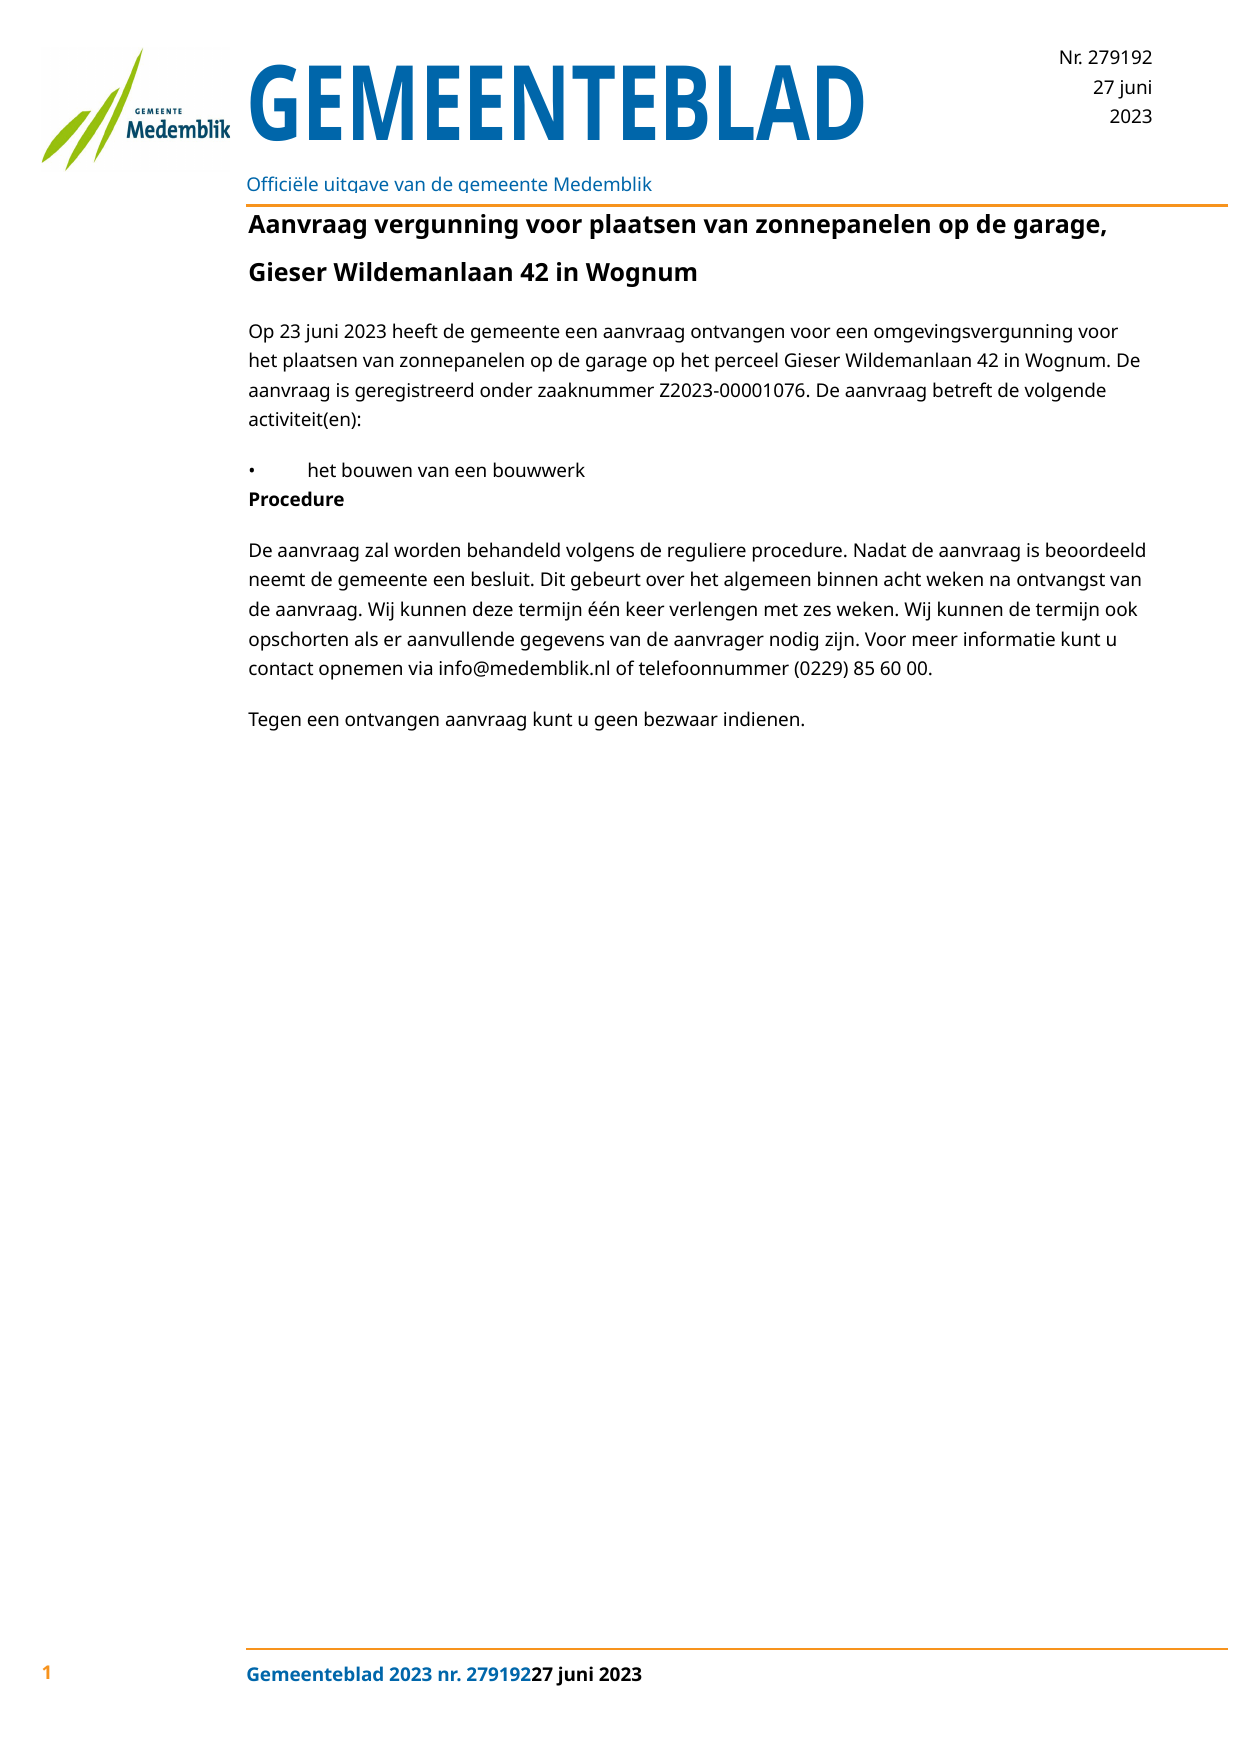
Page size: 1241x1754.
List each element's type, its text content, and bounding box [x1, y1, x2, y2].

text Op 23 juni 2023 heeft de gemeente een aanvraag ontvangen voor een omgevingsvergunning voor het plaatsen van zonnepanelen op de garage op het perceel Gieser Wildemanlaan 42 in Wognum. De aanvraag is geregistreerd onder zaaknummer Z2023-00001076. De aanvraag betreft de volgende activiteit(en): [248, 318, 1152, 432]
text Tegen een ontvangen aanvraag kunt u geen bezwaar indienen. [248, 706, 1152, 732]
text Procedure [248, 487, 1152, 512]
text Aanvraag vergunning voor plaatsen van zonnepanelen op de garage, Gieser Wildemanlaan 42 in Wognum [248, 207, 1152, 288]
picture [41, 47, 231, 172]
list het bouwen van een bouwwerk [248, 457, 1152, 483]
text De aanvraag zal worden behandeld volgens de reguliere procedure. Nadat de aanvraag is beoordeeld neemt de gemeente een besluit. Dit gebeurt over het algemeen binnen acht weken na ontvangst van de aanvraag. Wij kunnen deze termijn één keer verlengen met zes weken. Wij kunnen de termijn ook opschorten als er aanvullende gegevens van de aanvrager nodig zijn. Voor meer informatie kunt u contact opnemen via info@medemblik.nl of telefoonnummer (0229) 85 60 00. [248, 537, 1152, 681]
